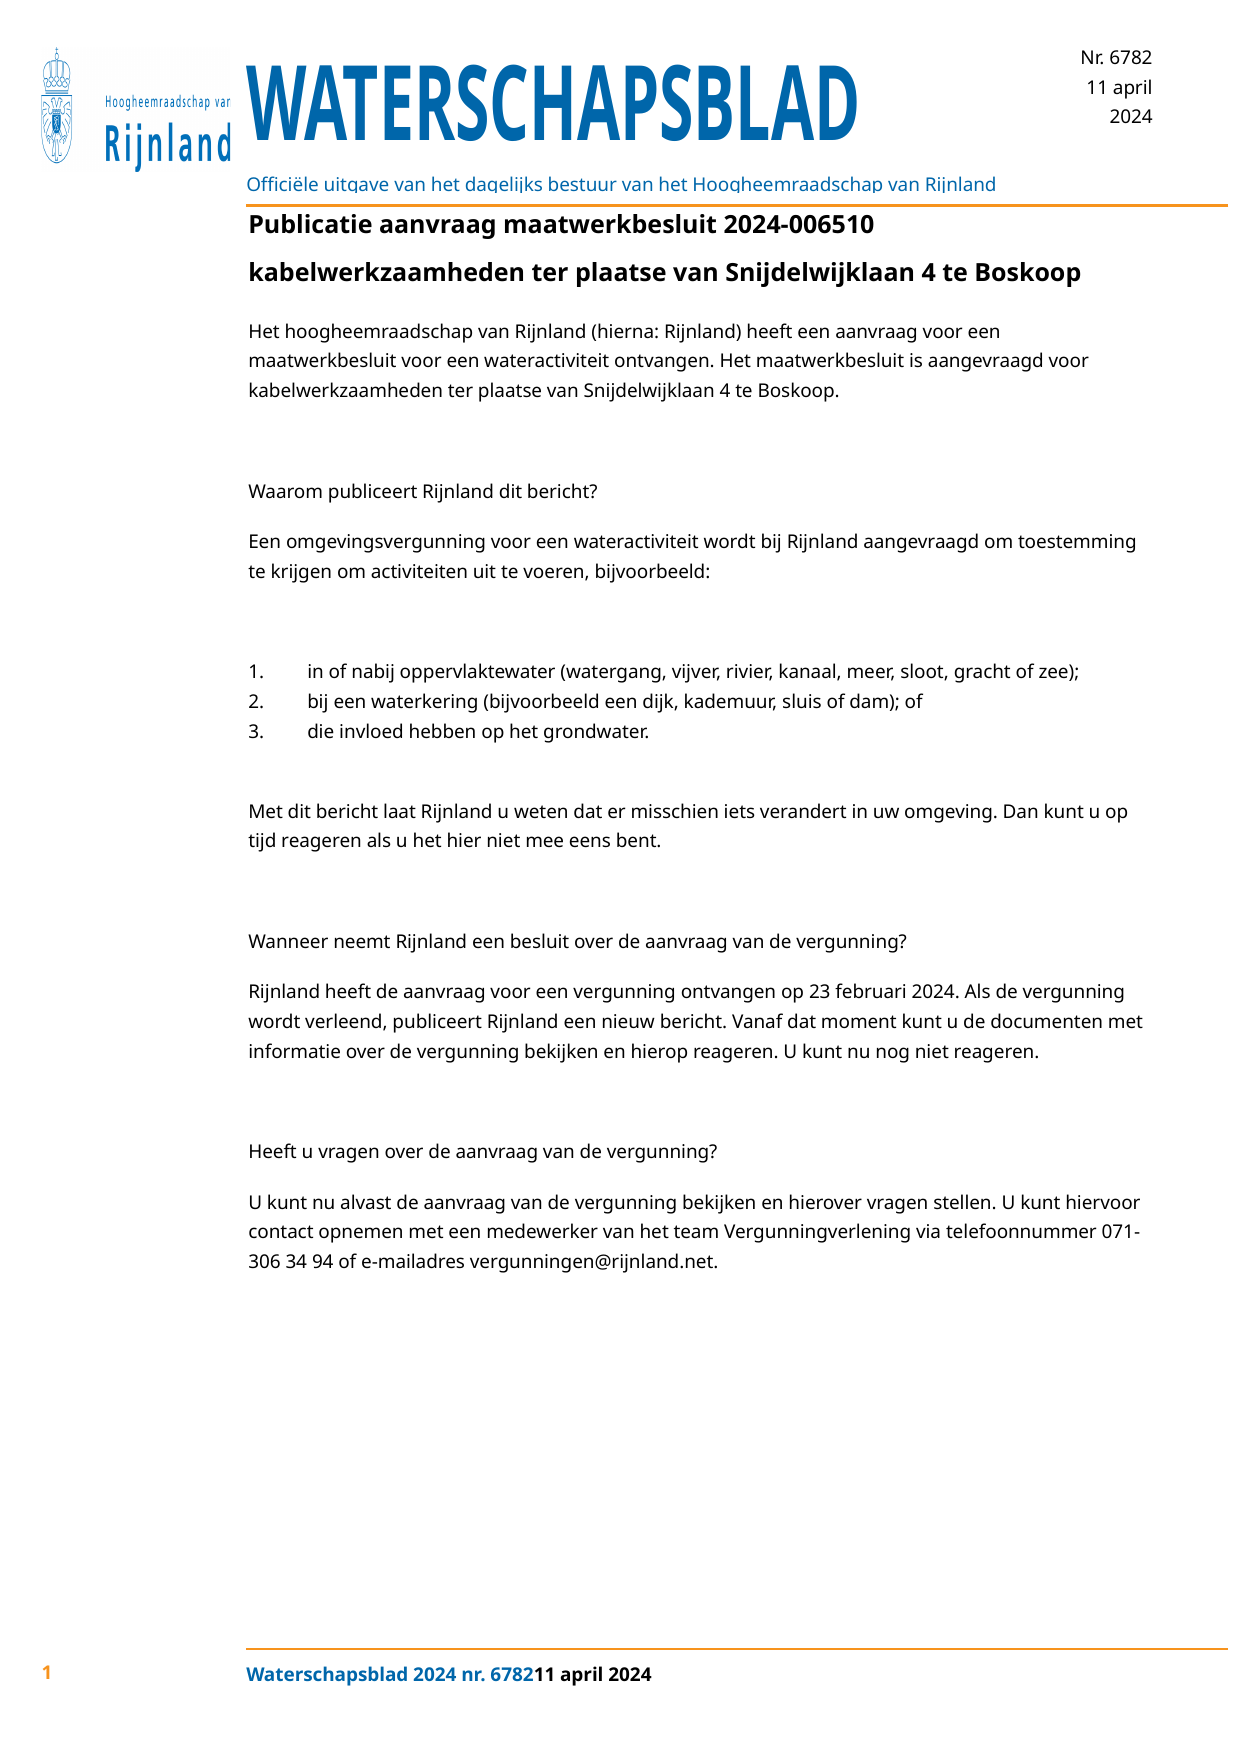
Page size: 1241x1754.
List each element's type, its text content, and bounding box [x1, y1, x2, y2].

text Met dit bericht laat Rijnland u weten dat er misschien iets verandert in uw omgeving. Dan kunt u op tijd reageren als u het hier niet mee eens bent. [248, 798, 1152, 853]
text Wanneer neemt Rijnland een besluit over de aanvraag van de vergunning? [248, 928, 1152, 954]
text Publicatie aanvraag maatwerkbesluit 2024-006510 kabelwerkzaamheden ter plaatse van Snijdelwijklaan 4 te Boskoop [248, 207, 1152, 288]
text Een omgevingsvergunning voor een wateractiviteit wordt bij Rijnland aangevraagd om toestemming te krijgen om activiteiten uit te voeren, bijvoorbeeld: [248, 528, 1152, 584]
text Waarom publiceert Rijnland dit bericht? [248, 478, 1152, 504]
picture [41, 47, 231, 172]
text U kunt nu alvast de aanvraag van de vergunning bekijken en hierover vragen stellen. U kunt hiervoor contact opnemen met een medewerker van het team Vergunningverlening via telefoonnummer 071-306 34 94 of e-mailadres vergunningen@rijnland.net. [248, 1189, 1152, 1274]
list in of nabij oppervlaktewater (watergang, vijver, rivier, kanaal, meer, sloot, gracht of zee); [248, 659, 1152, 684]
list bij een waterkering (bijvoorbeeld een dijk, kademuur, sluis of dam); of [248, 688, 1152, 714]
text Heeft u vragen over de aanvraag van de vergunning? [248, 1139, 1152, 1164]
text Rijnland heeft de aanvraag voor een vergunning ontvangen op 23 februari 2024. Als de vergunning wordt verleend, publiceert Rijnland een nieuw bericht. Vanaf dat moment kunt u de documenten met informatie over de vergunning bekijken en hierop reageren. U kunt nu nog niet reageren. [248, 979, 1152, 1064]
list die invloed hebben op het grondwater. [248, 718, 1152, 744]
text Het hoogheemraadschap van Rijnland (hierna: Rijnland) heeft een aanvraag voor een maatwerkbesluit voor een wateractiviteit ontvangen. Het maatwerkbesluit is aangevraagd voor kabelwerkzaamheden ter plaatse van Snijdelwijklaan 4 te Boskoop. [248, 318, 1152, 403]
